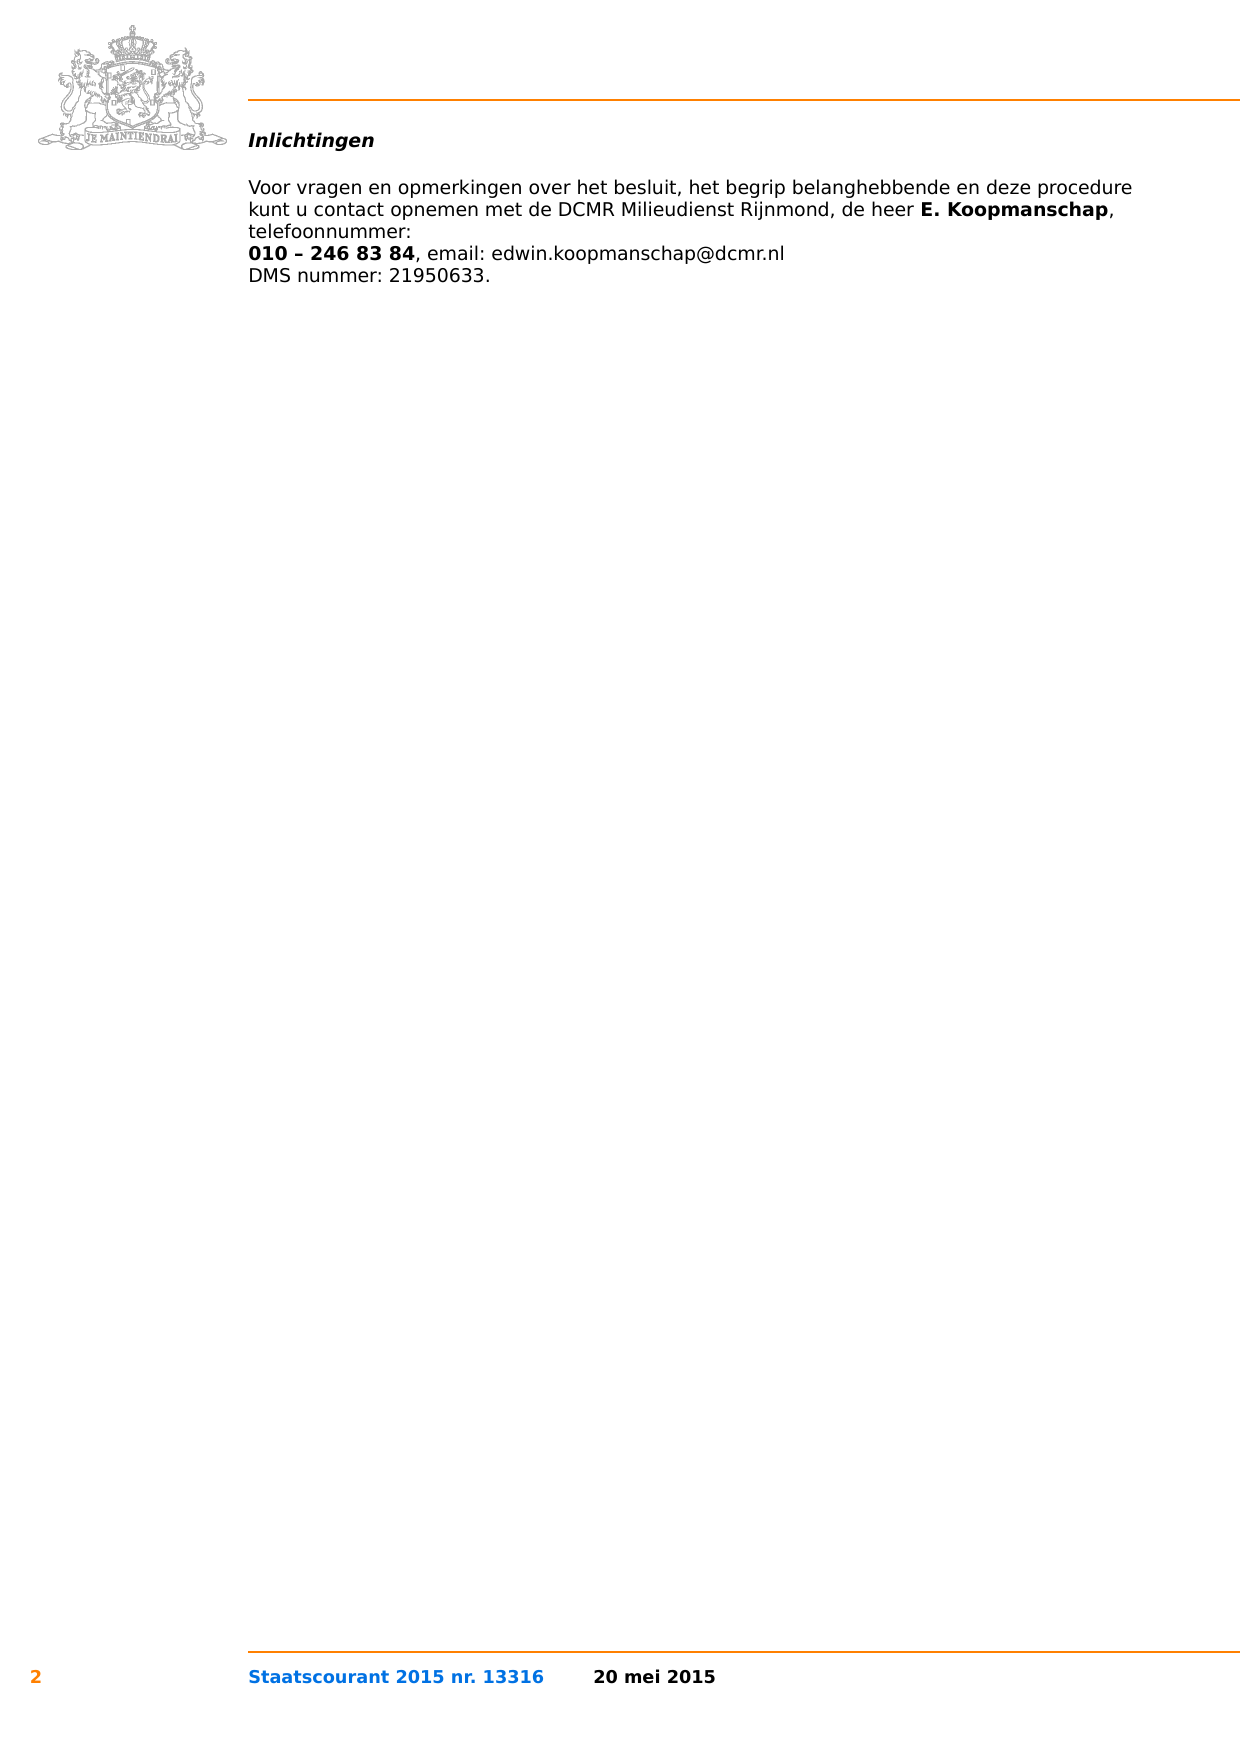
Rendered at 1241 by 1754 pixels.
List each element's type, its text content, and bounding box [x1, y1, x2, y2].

text Voor vragen en opmerkingen over het besluit, het begrip belanghebbende en deze procedure kunt u contact opnemen met de DCMR Milieudienst Rijnmond, de heer E. Koopmanschap, telefoonnummer: [248, 177, 1163, 243]
text 010 – 246 83 84, email: edwin.koopmanschap@dcmr.nl [248, 243, 1163, 265]
picture [38, 25, 227, 150]
subtitle Inlichtingen [248, 130, 1163, 152]
text DMS nummer: 21950633. [248, 265, 1163, 287]
